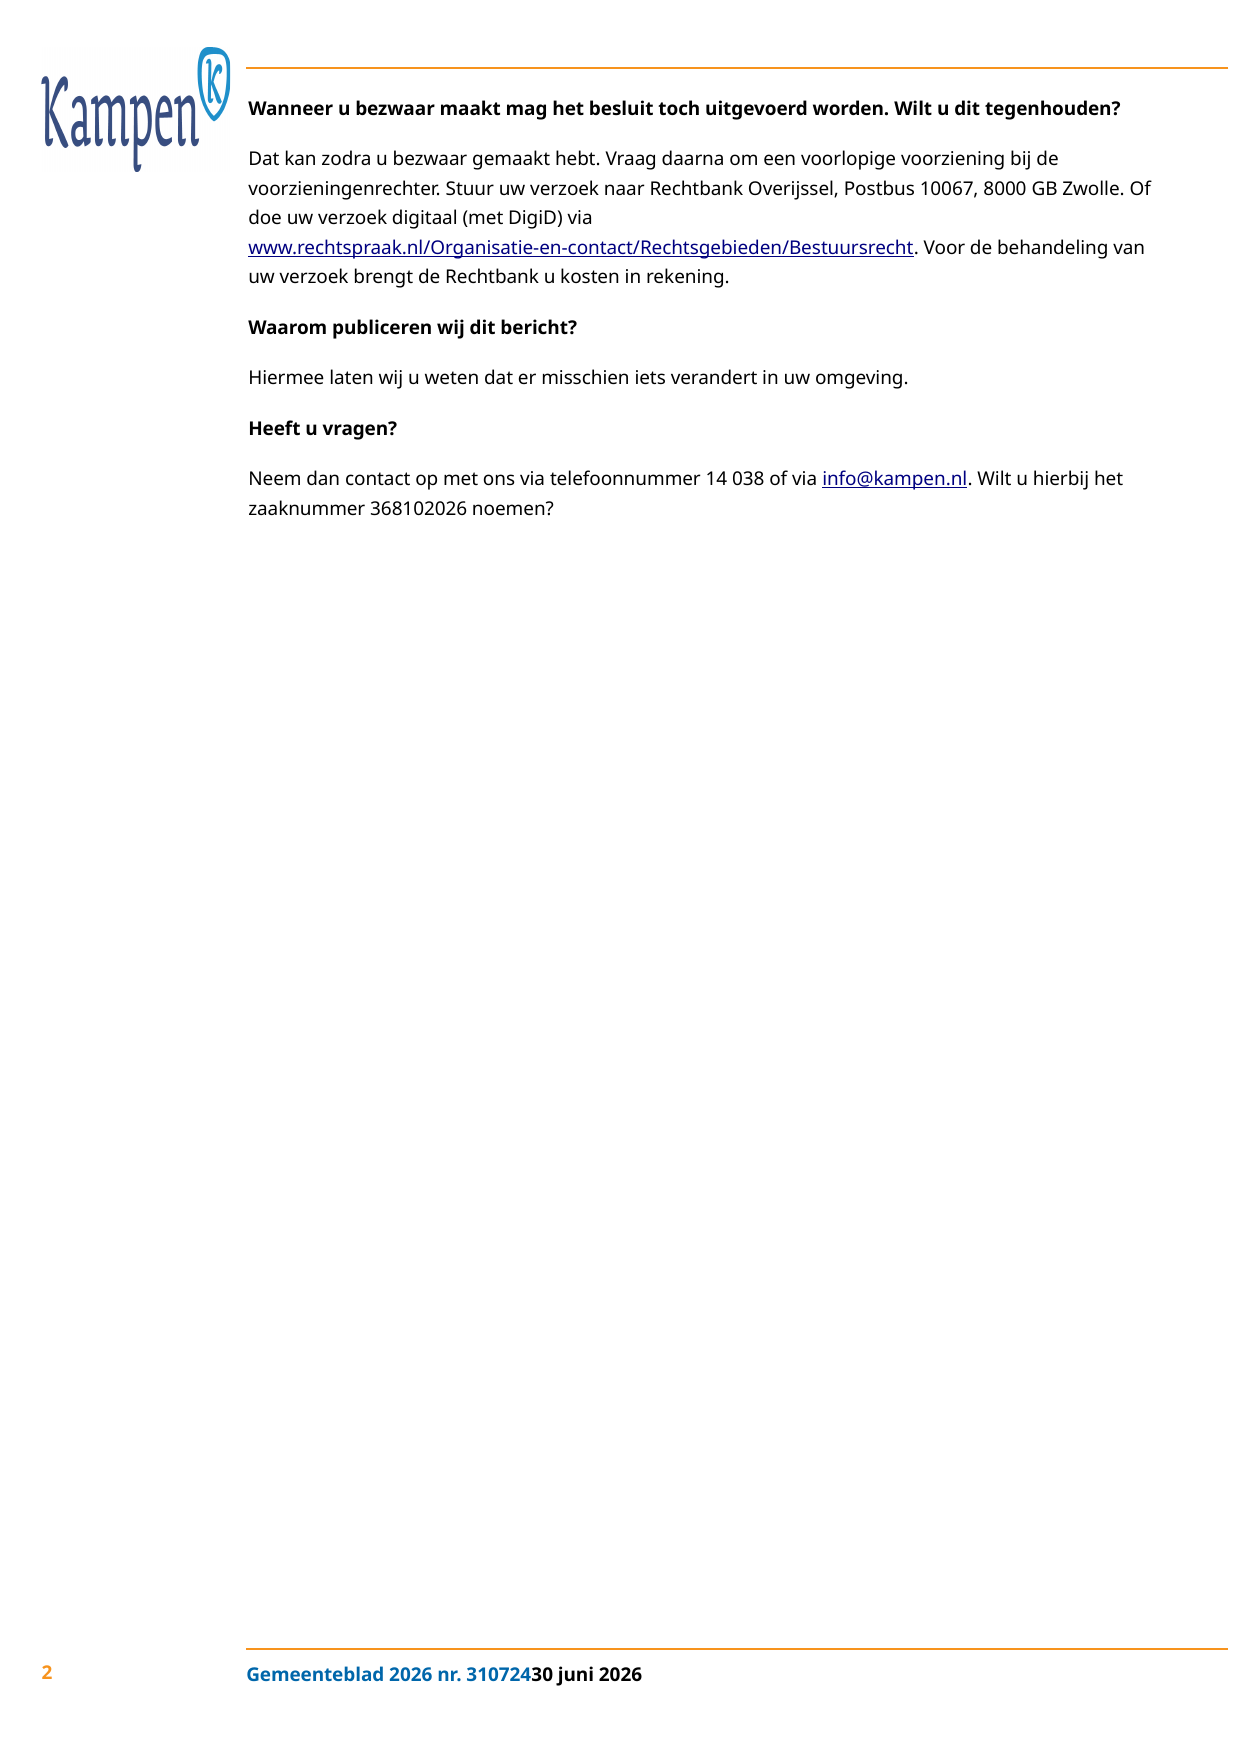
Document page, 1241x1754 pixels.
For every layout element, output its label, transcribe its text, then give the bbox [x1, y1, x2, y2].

text Wanneer u bezwaar maakt mag het besluit toch uitgevoerd worden. Wilt u dit tegenhouden? [248, 95, 1152, 121]
text Dat kan zodra u bezwaar gemaakt hebt. Vraag daarna om een voorlopige voorziening bij de voorzieningenrechter. Stuur uw verzoek naar Rechtbank Overijssel, Postbus 10067, 8000 GB Zwolle. Of doe uw verzoek digitaal (met DigiD) via www.rechtspraak.nl/Organisatie-en-contact/Rechtsgebieden/Bestuursrecht. Voor de behandeling van uw verzoek brengt de Rechtbank u kosten in rekening. [248, 145, 1152, 289]
text Waarom publiceren wij dit bericht? [248, 314, 1152, 340]
text Neem dan contact op met ons via telefoonnummer 14 038 of via info@kampen.nl. Wilt u hierbij het zaaknummer 368102026 noemen? [248, 465, 1152, 521]
picture [41, 47, 231, 172]
text Hiermee laten wij u weten dat er misschien iets verandert in uw omgeving. [248, 364, 1152, 390]
text Heeft u vragen? [248, 415, 1152, 441]
